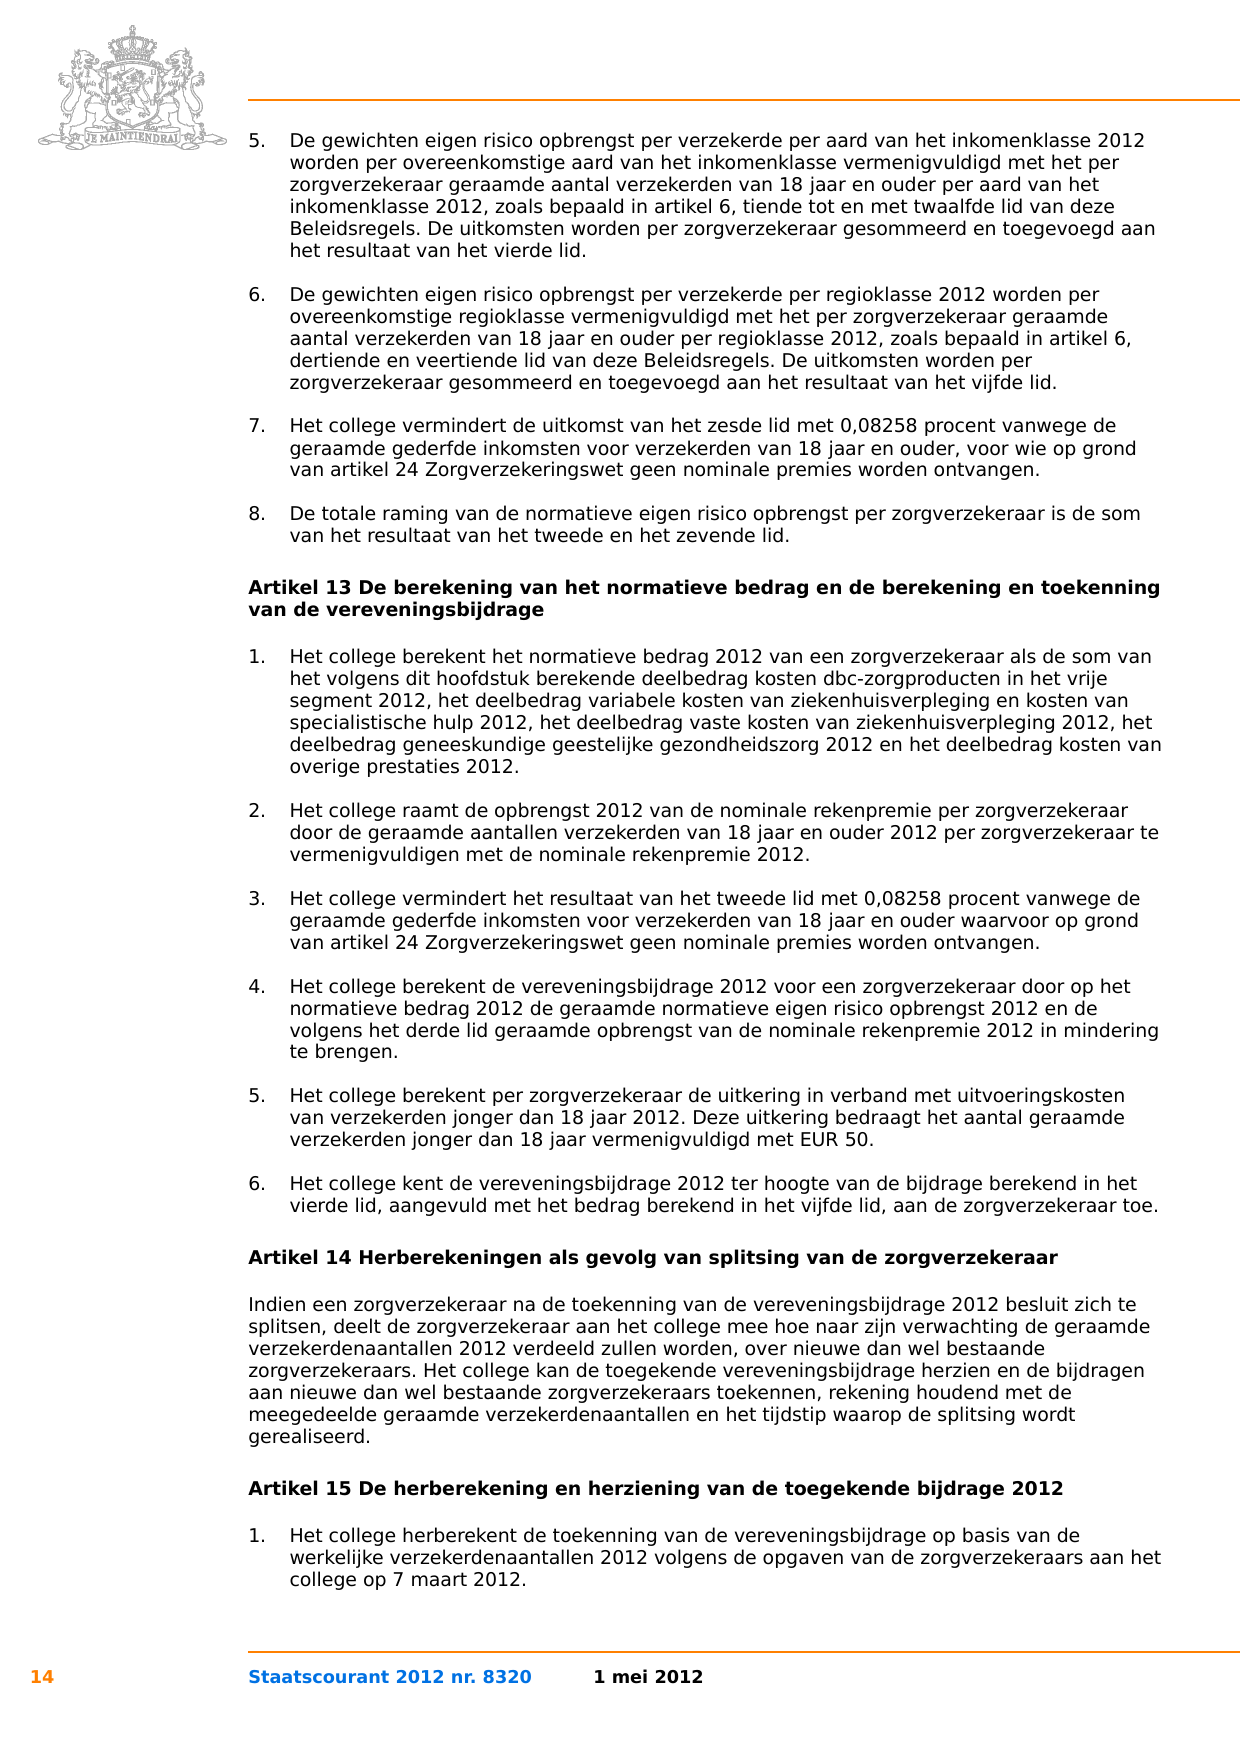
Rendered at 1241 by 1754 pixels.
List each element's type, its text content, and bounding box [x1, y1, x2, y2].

text 6. Het college kent de vereveningsbijdrage 2012 ter hoogte van de bijdrage berekend in het vierde lid, aangevuld met het bedrag berekend in het vijfde lid, aan de zorgverzekeraar toe. [248, 1173, 1163, 1217]
text 3. Het college vermindert het resultaat van het tweede lid met 0,08258 procent vanwege de geraamde gederfde inkomsten voor verzekerden van 18 jaar en ouder waarvoor op grond van artikel 24 Zorgverzekeringswet geen nominale premies worden ontvangen. [248, 888, 1163, 954]
text Indien een zorgverzekeraar na de toekenning van de vereveningsbijdrage 2012 besluit zich te splitsen, deelt de zorgverzekeraar aan het college mee hoe naar zijn verwachting de geraamde verzekerdenaantallen 2012 verdeeld zullen worden, over nieuwe dan wel bestaande zorgverzekeraars. Het college kan de toegekende vereveningsbijdrage herzien en de bijdragen aan nieuwe dan wel bestaande zorgverzekeraars toekennen, rekening houdend met de meegedeelde geraamde verzekerdenaantallen en het tijdstip waarop de splitsing wordt gerealiseerd. [248, 1294, 1163, 1448]
text 8. De totale raming van de normatieve eigen risico opbrengst per zorgverzekeraar is de som van het resultaat van het tweede en het zevende lid. [248, 503, 1163, 547]
text 1. Het college herberekent de toekenning van de vereveningsbijdrage op basis van de werkelijke verzekerdenaantallen 2012 volgens de opgaven van de zorgverzekeraars aan het college op 7 maart 2012. [248, 1525, 1163, 1591]
text 1. Het college berekent het normatieve bedrag 2012 van een zorgverzekeraar als de som van het volgens dit hoofdstuk berekende deelbedrag kosten dbc-zorgproducten in het vrije segment 2012, het deelbedrag variabele kosten van ziekenhuisverpleging en kosten van specialistische hulp 2012, het deelbedrag vaste kosten van ziekenhuisverpleging 2012, het deelbedrag geneeskundige geestelijke gezondheidszorg 2012 en het deelbedrag kosten van overige prestaties 2012. [248, 646, 1163, 778]
text 5. De gewichten eigen risico opbrengst per verzekerde per aard van het inkomenklasse 2012 worden per overeenkomstige aard van het inkomenklasse vermenigvuldigd met het per zorgverzekeraar geraamde aantal verzekerden van 18 jaar en ouder per aard van het inkomenklasse 2012, zoals bepaald in artikel 6, tiende tot en met twaalfde lid van deze Beleidsregels. De uitkomsten worden per zorgverzekeraar gesommeerd en toegevoegd aan het resultaat van het vierde lid. [248, 130, 1163, 262]
subtitle Artikel 13 De berekening van het normatieve bedrag en de berekening en toekenning van de vereveningsbijdrage [248, 577, 1163, 621]
text 7. Het college vermindert de uitkomst van het zesde lid met 0,08258 procent vanwege de geraamde gederfde inkomsten voor verzekerden van 18 jaar en ouder, voor wie op grond van artikel 24 Zorgverzekeringswet geen nominale premies worden ontvangen. [248, 415, 1163, 481]
text 2. Het college raamt de opbrengst 2012 van de nominale rekenpremie per zorgverzekeraar door de geraamde aantallen verzekerden van 18 jaar en ouder 2012 per zorgverzekeraar te vermenigvuldigen met de nominale rekenpremie 2012. [248, 800, 1163, 866]
picture [38, 25, 227, 150]
text 6. De gewichten eigen risico opbrengst per verzekerde per regioklasse 2012 worden per overeenkomstige regioklasse vermenigvuldigd met het per zorgverzekeraar geraamde aantal verzekerden van 18 jaar en ouder per regioklasse 2012, zoals bepaald in artikel 6, dertiende en veertiende lid van deze Beleidsregels. De uitkomsten worden per zorgverzekeraar gesommeerd en toegevoegd aan het resultaat van het vijfde lid. [248, 284, 1163, 393]
text 4. Het college berekent de vereveningsbijdrage 2012 voor een zorgverzekeraar door op het normatieve bedrag 2012 de geraamde normatieve eigen risico opbrengst 2012 en de volgens het derde lid geraamde opbrengst van de nominale rekenpremie 2012 in mindering te brengen. [248, 976, 1163, 1063]
subtitle Artikel 14 Herberekeningen als gevolg van splitsing van de zorgverzekeraar [248, 1247, 1163, 1269]
subtitle Artikel 15 De herberekening en herziening van de toegekende bijdrage 2012 [248, 1478, 1163, 1500]
text 5. Het college berekent per zorgverzekeraar de uitkering in verband met uitvoeringskosten van verzekerden jonger dan 18 jaar 2012. Deze uitkering bedraagt het aantal geraamde verzekerden jonger dan 18 jaar vermenigvuldigd met EUR 50. [248, 1085, 1163, 1151]
